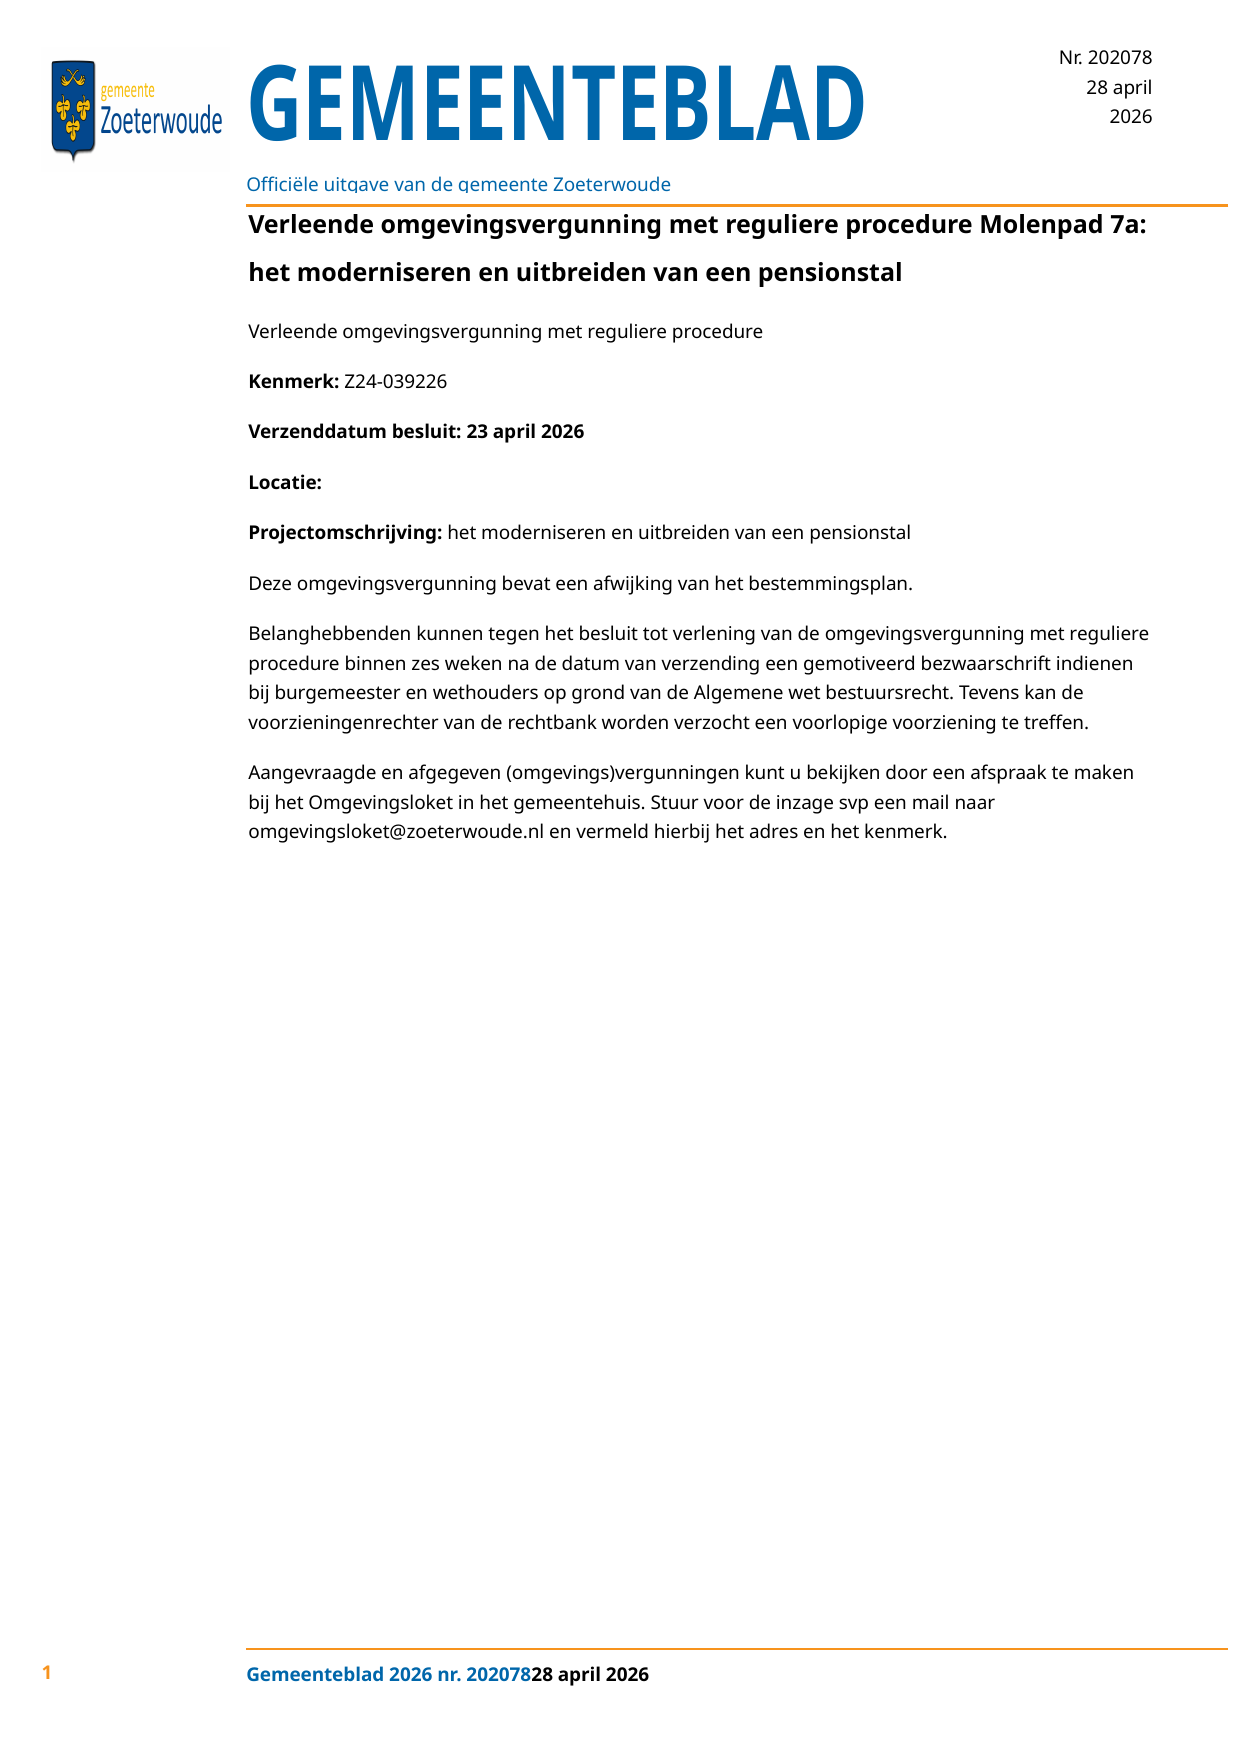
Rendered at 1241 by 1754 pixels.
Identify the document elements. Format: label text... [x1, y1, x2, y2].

text Kenmerk: Z24-039226 [248, 368, 1152, 394]
text Locatie: [248, 469, 1152, 495]
text Verleende omgevingsvergunning met reguliere procedure [248, 318, 1152, 344]
text Deze omgevingsvergunning bevat een afwijking van het bestemmingsplan. [248, 570, 1152, 596]
text Aangevraagde en afgegeven (omgevings)vergunningen kunt u bekijken door een afspraak te maken bij het Omgevingsloket in het gemeentehuis. Stuur voor de inzage svp een mail naar omgevingsloket@zoeterwoude.nl en vermeld hierbij het adres en het kenmerk. [248, 759, 1152, 844]
picture [41, 47, 231, 172]
text Verleende omgevingsvergunning met reguliere procedure Molenpad 7a: het moderniseren en uitbreiden van een pensionstal [248, 207, 1152, 288]
text Projectomschrijving: het moderniseren en uitbreiden van een pensionstal [248, 519, 1152, 545]
text Verzenddatum besluit: 23 april 2026 [248, 419, 1152, 444]
text Belanghebbenden kunnen tegen het besluit tot verlening van de omgevingsvergunning met reguliere procedure binnen zes weken na de datum van verzending een gemotiveerd bezwaarschrift indienen bij burgemeester en wethouders op grond van de Algemene wet bestuursrecht. Tevens kan de voorzieningenrechter van de rechtbank worden verzocht een voorlopige voorziening te treffen. [248, 620, 1152, 735]
